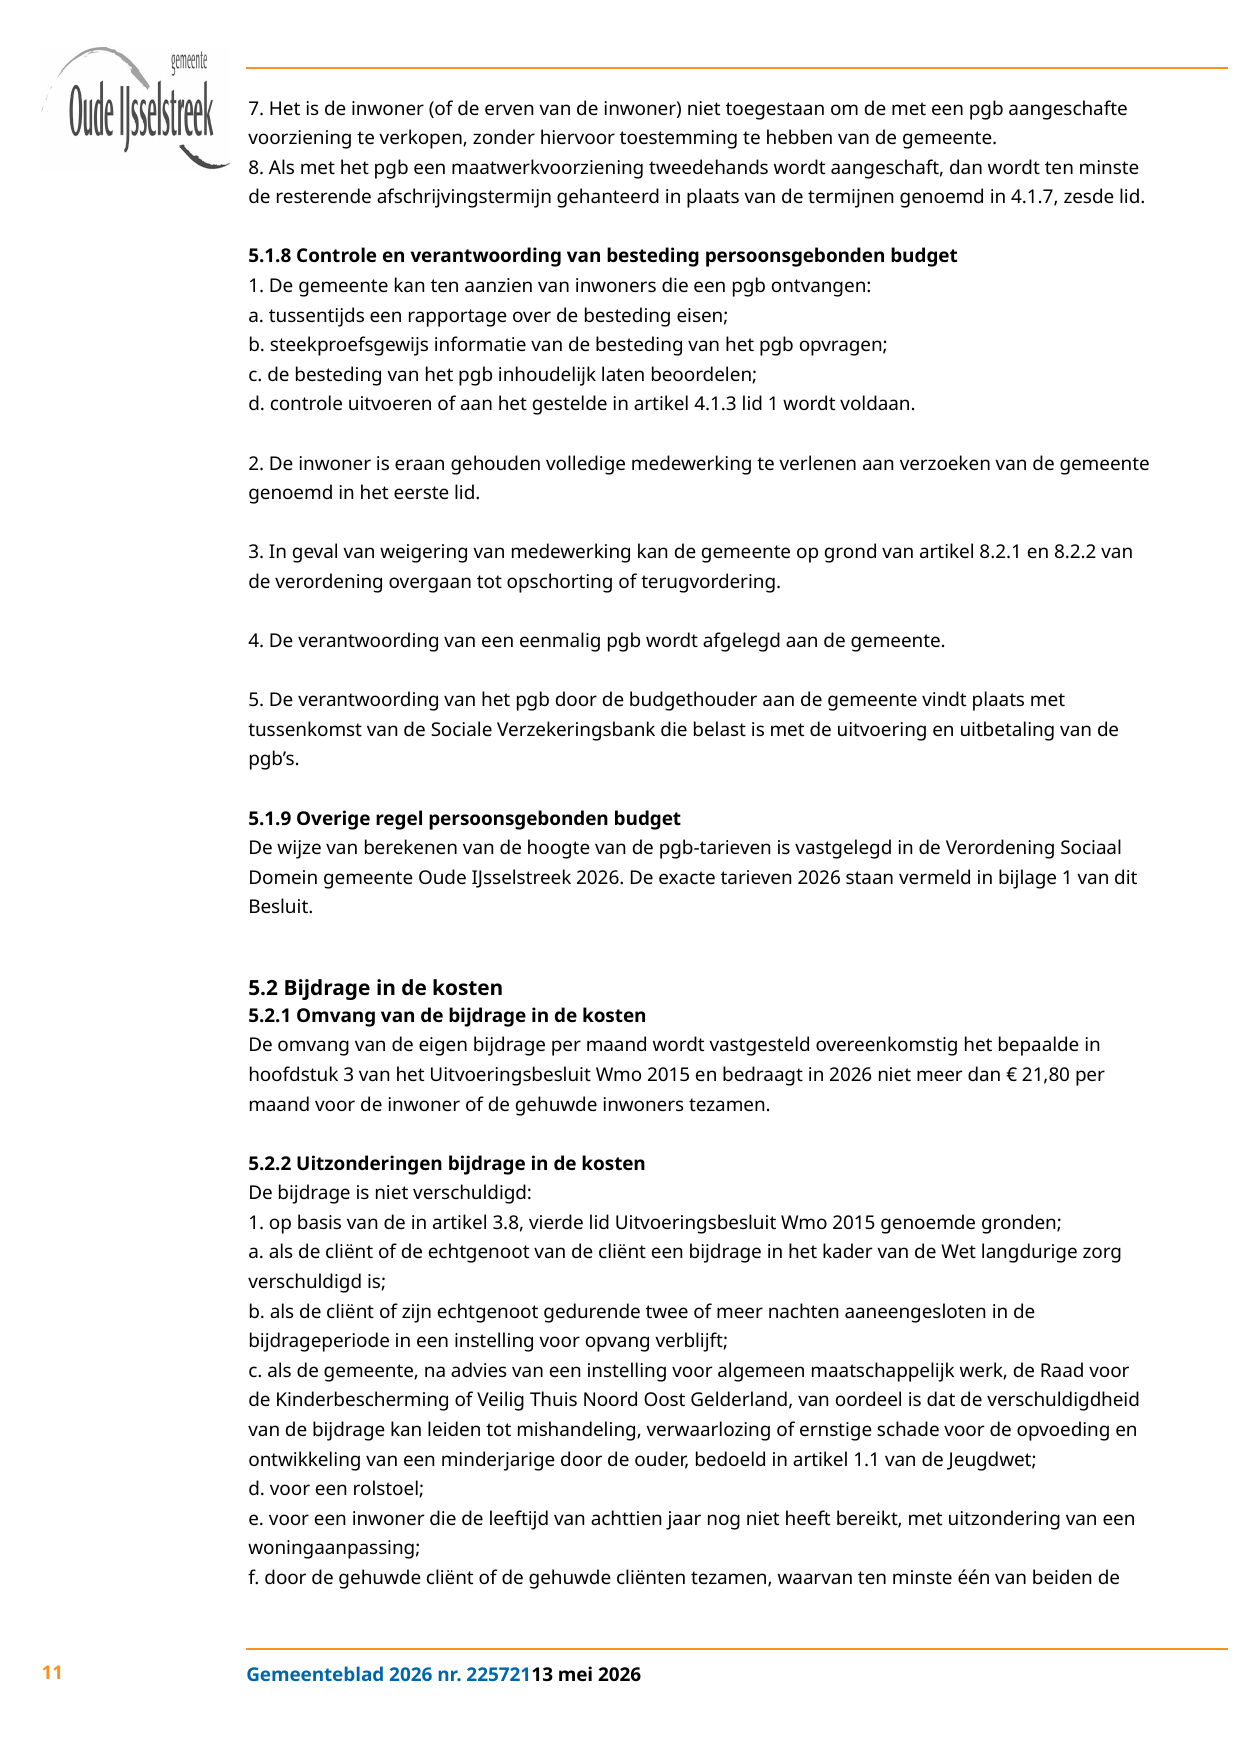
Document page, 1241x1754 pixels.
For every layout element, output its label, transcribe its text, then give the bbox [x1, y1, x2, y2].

text 1. De gemeente kan ten aanzien van inwoners die een pgb ontvangen: [248, 272, 1152, 298]
text c. de besteding van het pgb inhoudelijk laten beoordelen; [248, 361, 1152, 387]
text 5.1.9 Overige regel persoonsgebonden budget [248, 805, 1152, 831]
picture [41, 47, 231, 172]
text 5.2.2 Uitzonderingen bijdrage in de kosten [248, 1150, 1152, 1176]
text 1. op basis van de in artikel 3.8, vierde lid Uitvoeringsbesluit Wmo 2015 genoemde gronden; [248, 1209, 1152, 1235]
text f. door de gehuwde cliënt of de gehuwde cliënten tezamen, waarvan ten minste één van beiden de [248, 1564, 1152, 1590]
text 7. Het is de inwoner (of de erven van de inwoner) niet toegestaan om de met een pgb aangeschafte voorziening te verkopen, zonder hiervoor toestemming te hebben van de gemeente. [248, 95, 1152, 150]
text 5.1.8 Controle en verantwoording van besteding persoonsgebonden budget [248, 243, 1152, 268]
text 8. Als met het pgb een maatwerkvoorziening tweedehands wordt aangeschaft, dan wordt ten minste de resterende afschrijvingstermijn gehanteerd in plaats van de termijnen genoemd in 4.1.7, zesde lid. [248, 154, 1152, 209]
text De wijze van berekenen van de hoogte van de pgb-tarieven is vastgelegd in de Verordening Sociaal Domein gemeente Oude IJsselstreek 2026. De exacte tarieven 2026 staan vermeld in bijlage 1 van dit Besluit. [248, 834, 1152, 919]
text 3. In geval van weigering van medewerking kan de gemeente op grond van artikel 8.2.1 en 8.2.2 van de verordening overgaan tot opschorting of terugvordering. [248, 538, 1152, 594]
text e. voor een inwoner die de leeftijd van achttien jaar nog niet heeft bereikt, met uitzondering van een woningaanpassing; [248, 1505, 1152, 1560]
text c. als de gemeente, na advies van een instelling voor algemeen maatschappelijk werk, de Raad voor de Kinderbescherming of Veilig Thuis Noord Oost Gelderland, van oordeel is dat de verschuldigdheid van de bijdrage kan leiden tot mishandeling, verwaarlozing of ernstige schade voor de opvoeding en ontwikkeling van een minderjarige door de ouder, bedoeld in artikel 1.1 van de Jeugdwet; [248, 1357, 1152, 1471]
text De omvang van de eigen bijdrage per maand wordt vastgesteld overeenkomstig het bepaalde in hoofdstuk 3 van het Uitvoeringsbesluit Wmo 2015 en bedraagt in 2026 niet meer dan € 21,80 per maand voor de inwoner of de gehuwde inwoners tezamen. [248, 1032, 1152, 1116]
text De bijdrage is niet verschuldigd: [248, 1179, 1152, 1205]
text b. steekproefsgewijs informatie van de besteding van het pgb opvragen; [248, 331, 1152, 357]
text 4. De verantwoording van een eenmalig pgb wordt afgelegd aan de gemeente. [248, 627, 1152, 653]
text a. tussentijds een rapportage over de besteding eisen; [248, 302, 1152, 328]
text 5. De verantwoording van het pgb door de budgethouder aan de gemeente vindt plaats met tussenkomst van de Sociale Verzekeringsbank die belast is met de uitvoering en uitbetaling van de pgb’s. [248, 686, 1152, 771]
text b. als de cliënt of zijn echtgenoot gedurende twee of meer nachten aaneengesloten in de bijdrageperiode in een instelling voor opvang verblijft; [248, 1298, 1152, 1353]
text d. controle uitvoeren of aan het gestelde in artikel 4.1.3 lid 1 wordt voldaan. [248, 391, 1152, 416]
text 2. De inwoner is eraan gehouden volledige medewerking te verlenen aan verzoeken van de gemeente genoemd in het eerste lid. [248, 450, 1152, 505]
text 5.2.1 Omvang van de bijdrage in de kosten [248, 1002, 1152, 1028]
text 5.2 Bijdrage in de kosten [248, 973, 1152, 1002]
text d. voor een rolstoel; [248, 1475, 1152, 1501]
text a. als de cliënt of de echtgenoot van de cliënt een bijdrage in het kader van de Wet langdurige zorg verschuldigd is; [248, 1239, 1152, 1294]
